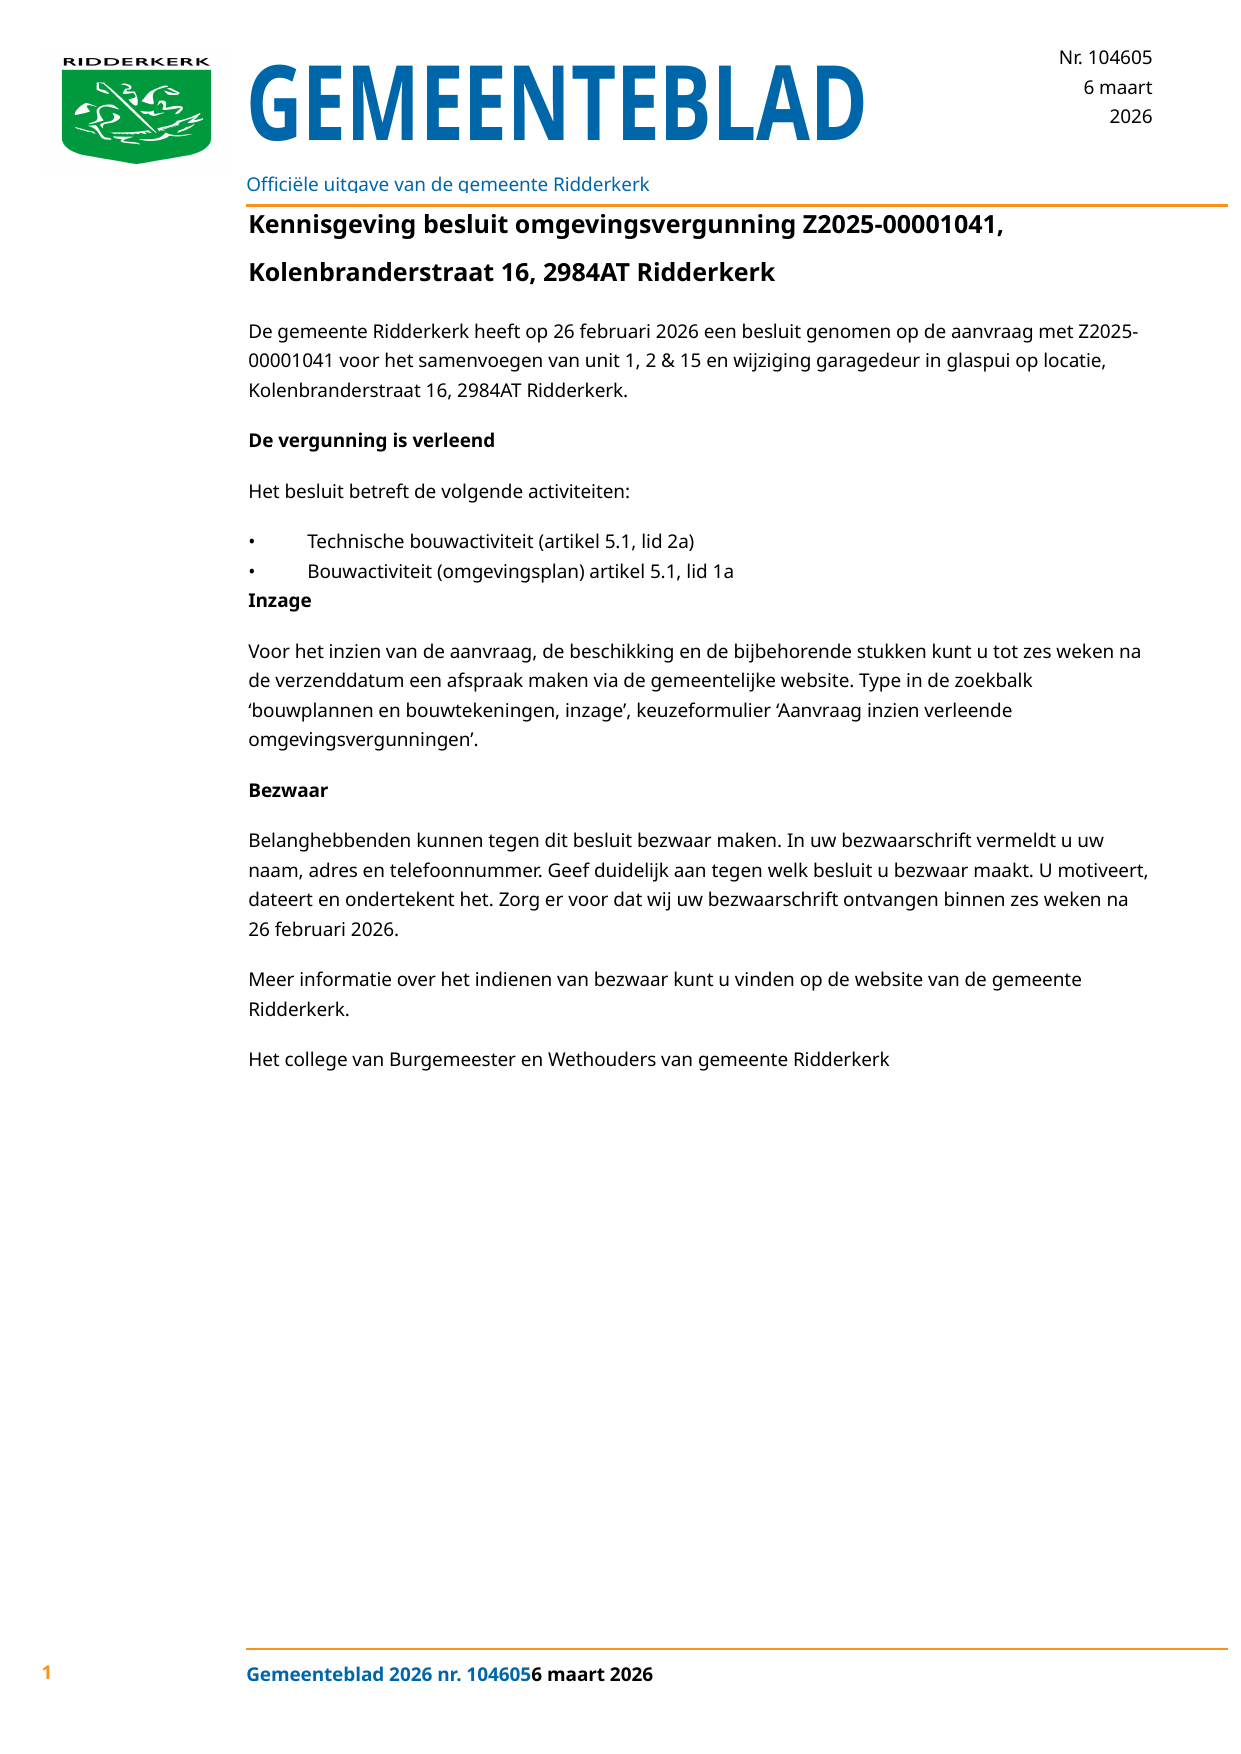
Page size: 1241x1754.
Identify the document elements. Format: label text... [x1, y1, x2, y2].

text Belanghebbenden kunnen tegen dit besluit bezwaar maken. In uw bezwaarschrift vermeldt u uw naam, adres en telefoonnummer. Geef duidelijk aan tegen welk besluit u bezwaar maakt. U motiveert, dateert en ondertekent het. Zorg er voor dat wij uw bezwaarschrift ontvangen binnen zes weken na 26 februari 2026. [248, 827, 1152, 942]
picture [41, 47, 231, 172]
text Kennisgeving besluit omgevingsvergunning Z2025-00001041, Kolenbranderstraat 16, 2984AT Ridderkerk [248, 207, 1152, 288]
text Voor het inzien van de aanvraag, de beschikking en de bijbehorende stukken kunt u tot zes weken na de verzenddatum een afspraak maken via de gemeentelijke website. Type in de zoekbalk ‘bouwplannen en bouwtekeningen, inzage’, keuzeformulier ‘Aanvraag inzien verleende omgevingsvergunningen’. [248, 638, 1152, 752]
text Het college van Burgemeester en Wethouders van gemeente Ridderkerk [248, 1047, 1152, 1072]
text Het besluit betreft de volgende activiteiten: [248, 478, 1152, 504]
list Technische bouwactiviteit (artikel 5.1, lid 2a) [248, 528, 1152, 554]
text Bezwaar [248, 777, 1152, 803]
text Inzage [248, 587, 1152, 613]
list Bouwactiviteit (omgevingsplan) artikel 5.1, lid 1a [248, 558, 1152, 584]
text De gemeente Ridderkerk heeft op 26 februari 2026 een besluit genomen op de aanvraag met Z2025-00001041 voor het samenvoegen van unit 1, 2 & 15 en wijziging garagedeur in glaspui op locatie, Kolenbranderstraat 16, 2984AT Ridderkerk. [248, 318, 1152, 403]
text De vergunning is verleend [248, 427, 1152, 453]
text Meer informatie over het indienen van bezwaar kunt u vinden op de website van de gemeente Ridderkerk. [248, 967, 1152, 1022]
